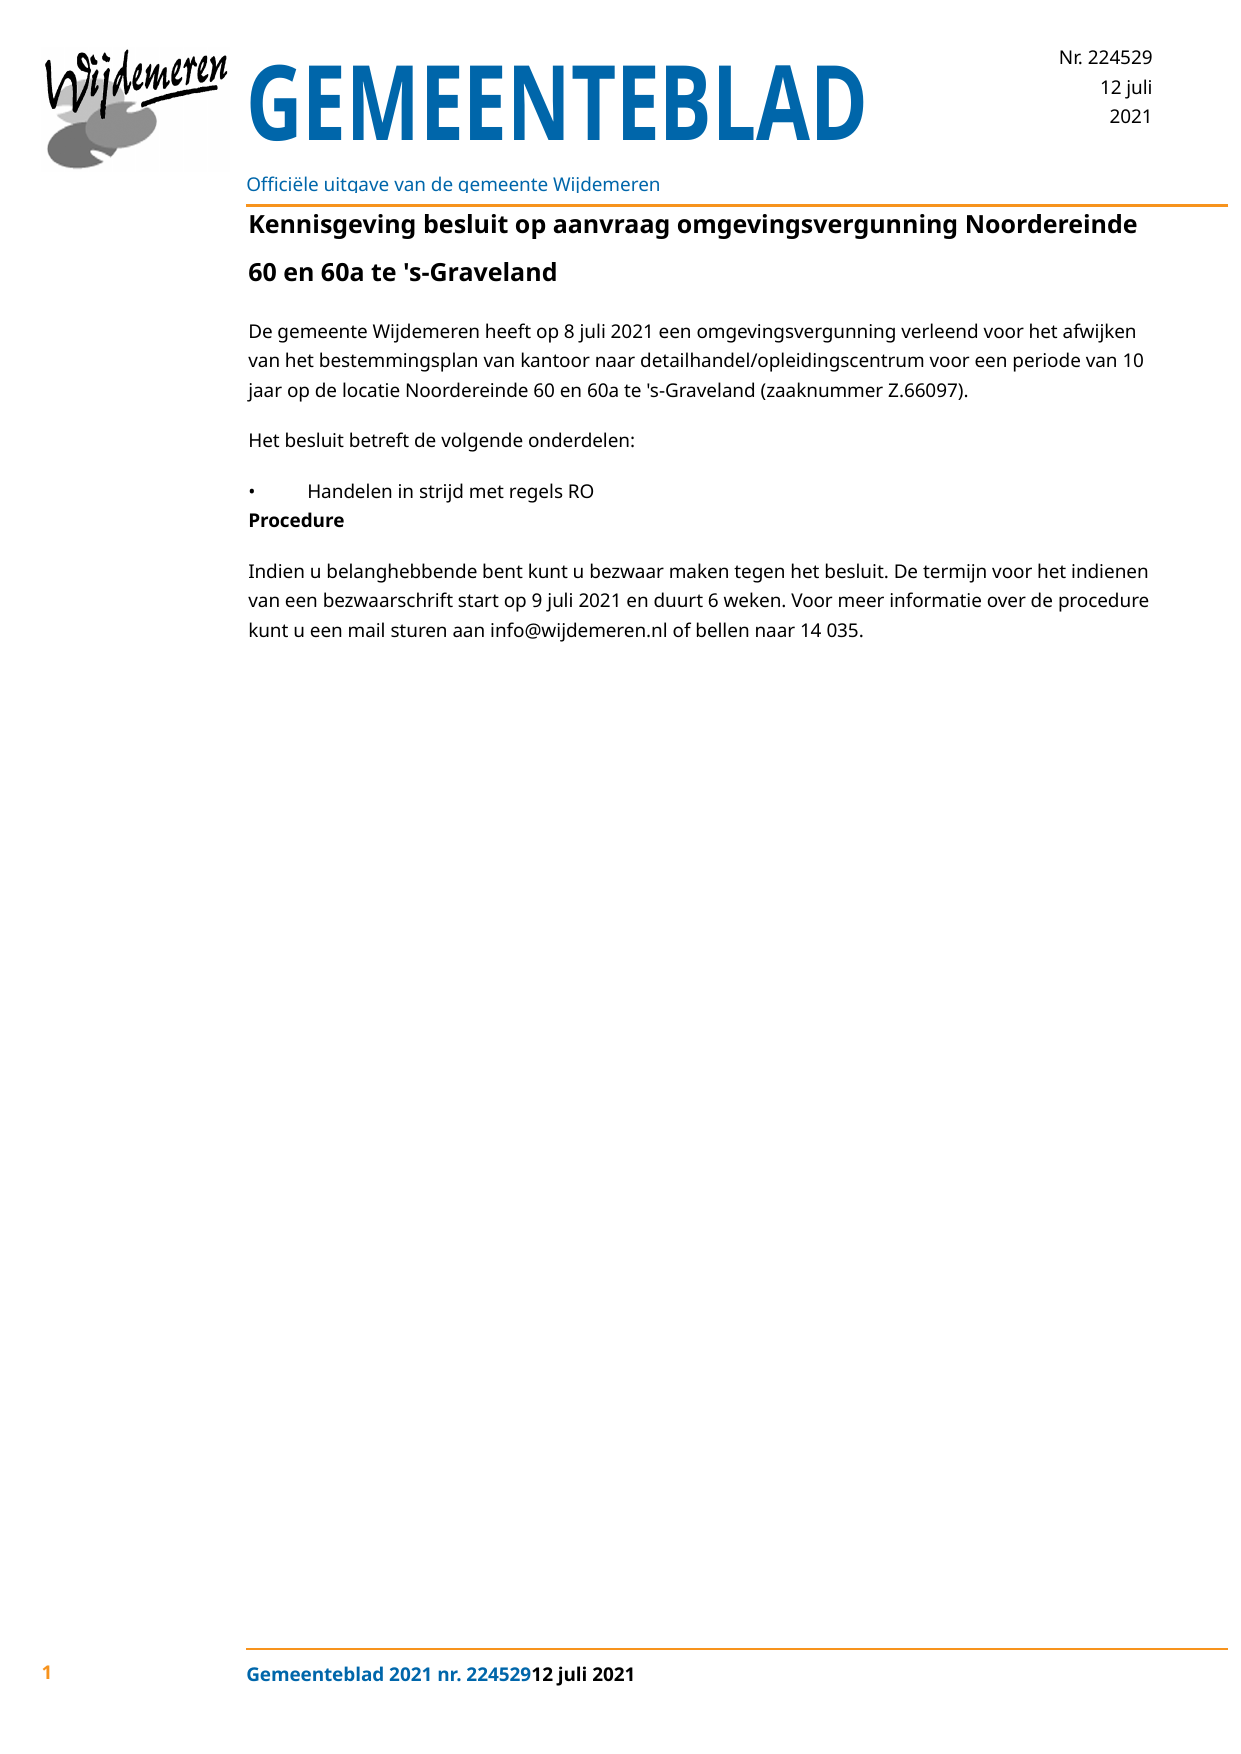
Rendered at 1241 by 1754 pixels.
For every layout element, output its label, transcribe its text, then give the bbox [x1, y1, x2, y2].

text Procedure [248, 507, 1152, 533]
text Indien u belanghebbende bent kunt u bezwaar maken tegen het besluit. De termijn voor het indienen van een bezwaarschrift start op 9 juli 2021 en duurt 6 weken. Voor meer informatie over de procedure kunt u een mail sturen aan info@wijdemeren.nl of bellen naar 14 035. [248, 558, 1152, 643]
picture [41, 47, 231, 172]
list Handelen in strijd met regels RO [248, 478, 1152, 504]
text De gemeente Wijdemeren heeft op 8 juli 2021 een omgevingsvergunning verleend voor het afwijken van het bestemmingsplan van kantoor naar detailhandel/opleidingscentrum voor een periode van 10 jaar op de locatie Noordereinde 60 en 60a te 's-Graveland (zaaknummer Z.66097). [248, 318, 1152, 403]
text Kennisgeving besluit op aanvraag omgevingsvergunning Noordereinde 60 en 60a te 's-Graveland [248, 207, 1152, 288]
text Het besluit betreft de volgende onderdelen: [248, 427, 1152, 453]
